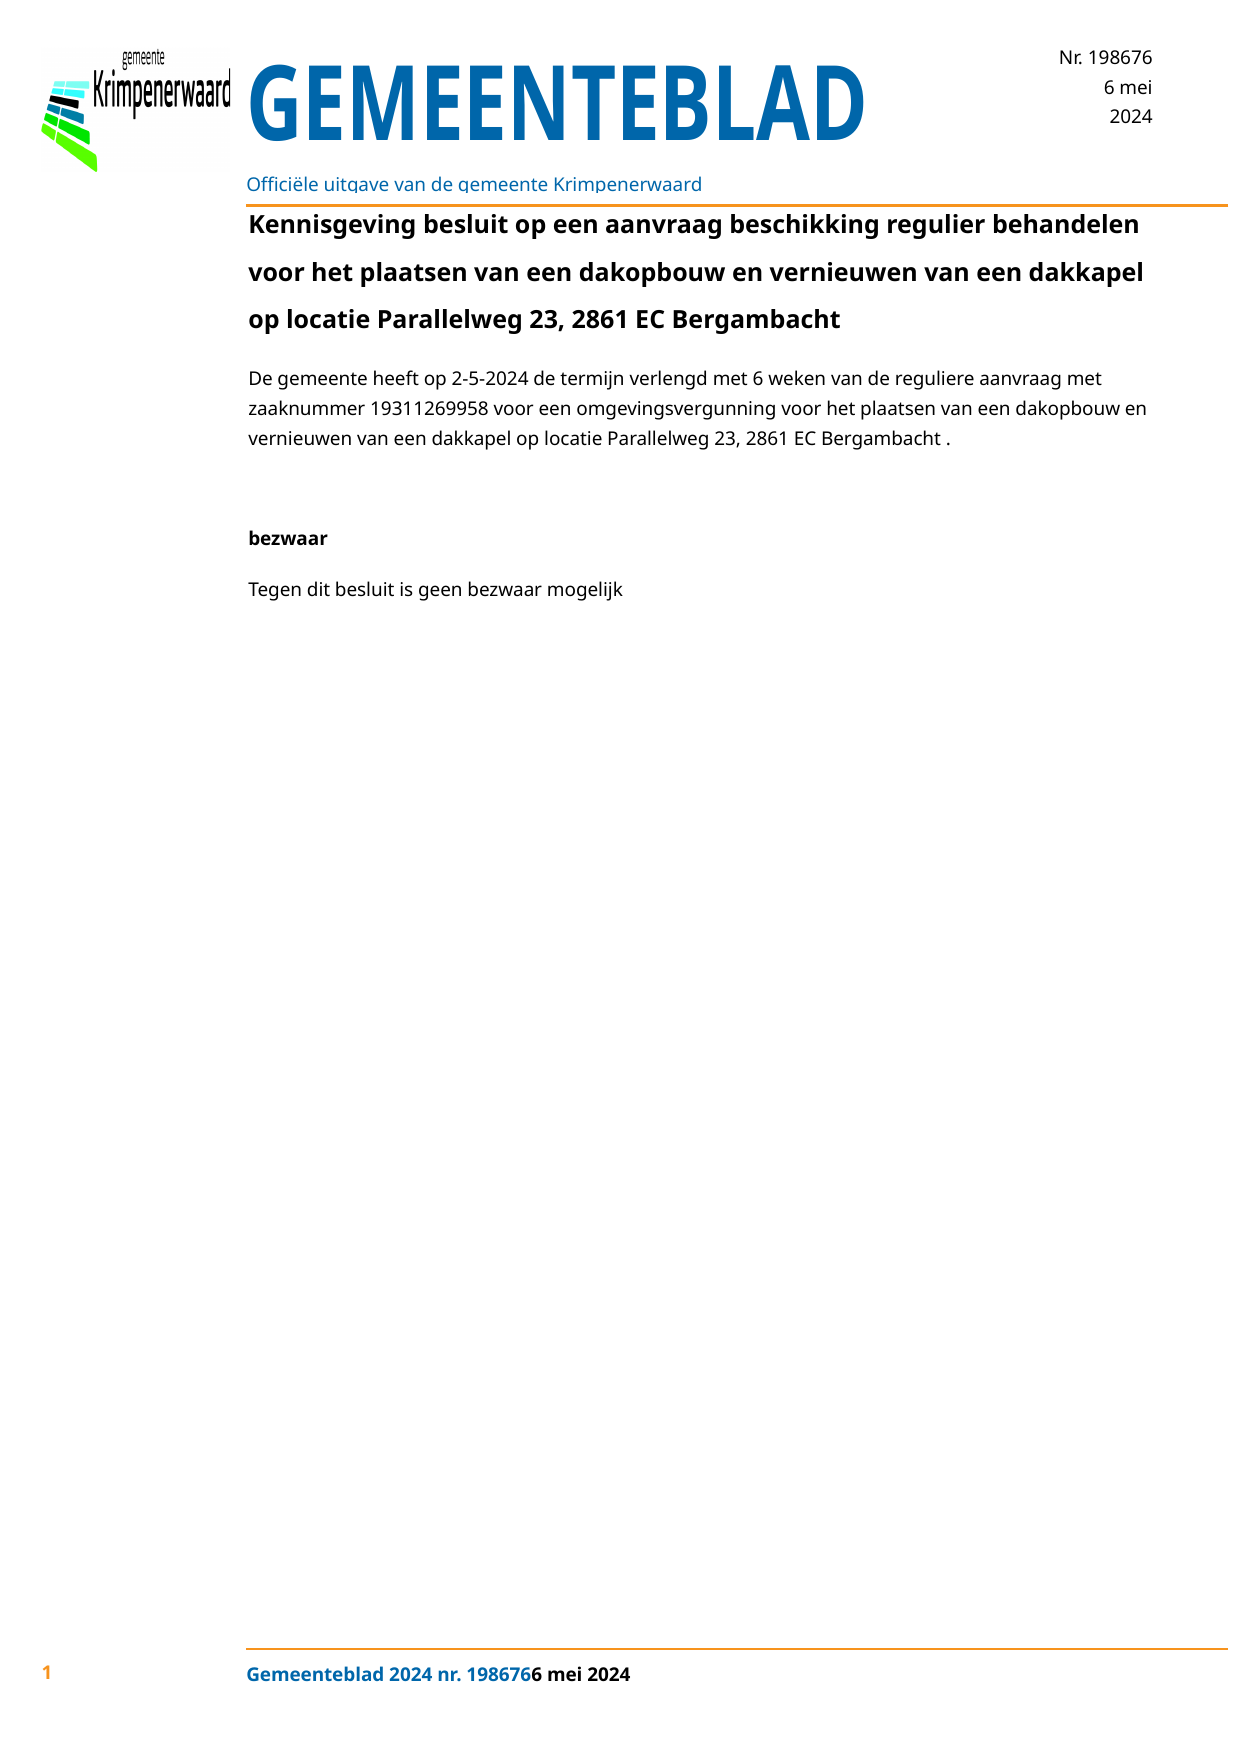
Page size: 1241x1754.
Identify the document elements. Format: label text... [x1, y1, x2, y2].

text Tegen dit besluit is geen bezwaar mogelijk [248, 576, 1152, 602]
picture [41, 47, 231, 172]
text De gemeente heeft op 2-5-2024 de termijn verlengd met 6 weken van de reguliere aanvraag met zaaknummer 19311269958 voor een omgevingsvergunning voor het plaatsen van een dakopbouw en vernieuwen van een dakkapel op locatie Parallelweg 23, 2861 EC Bergambacht . [248, 366, 1152, 450]
text bezwaar [248, 526, 1152, 551]
text Kennisgeving besluit op een aanvraag beschikking regulier behandelen voor het plaatsen van een dakopbouw en vernieuwen van een dakkapel op locatie Parallelweg 23, 2861 EC Bergambacht [248, 207, 1152, 336]
